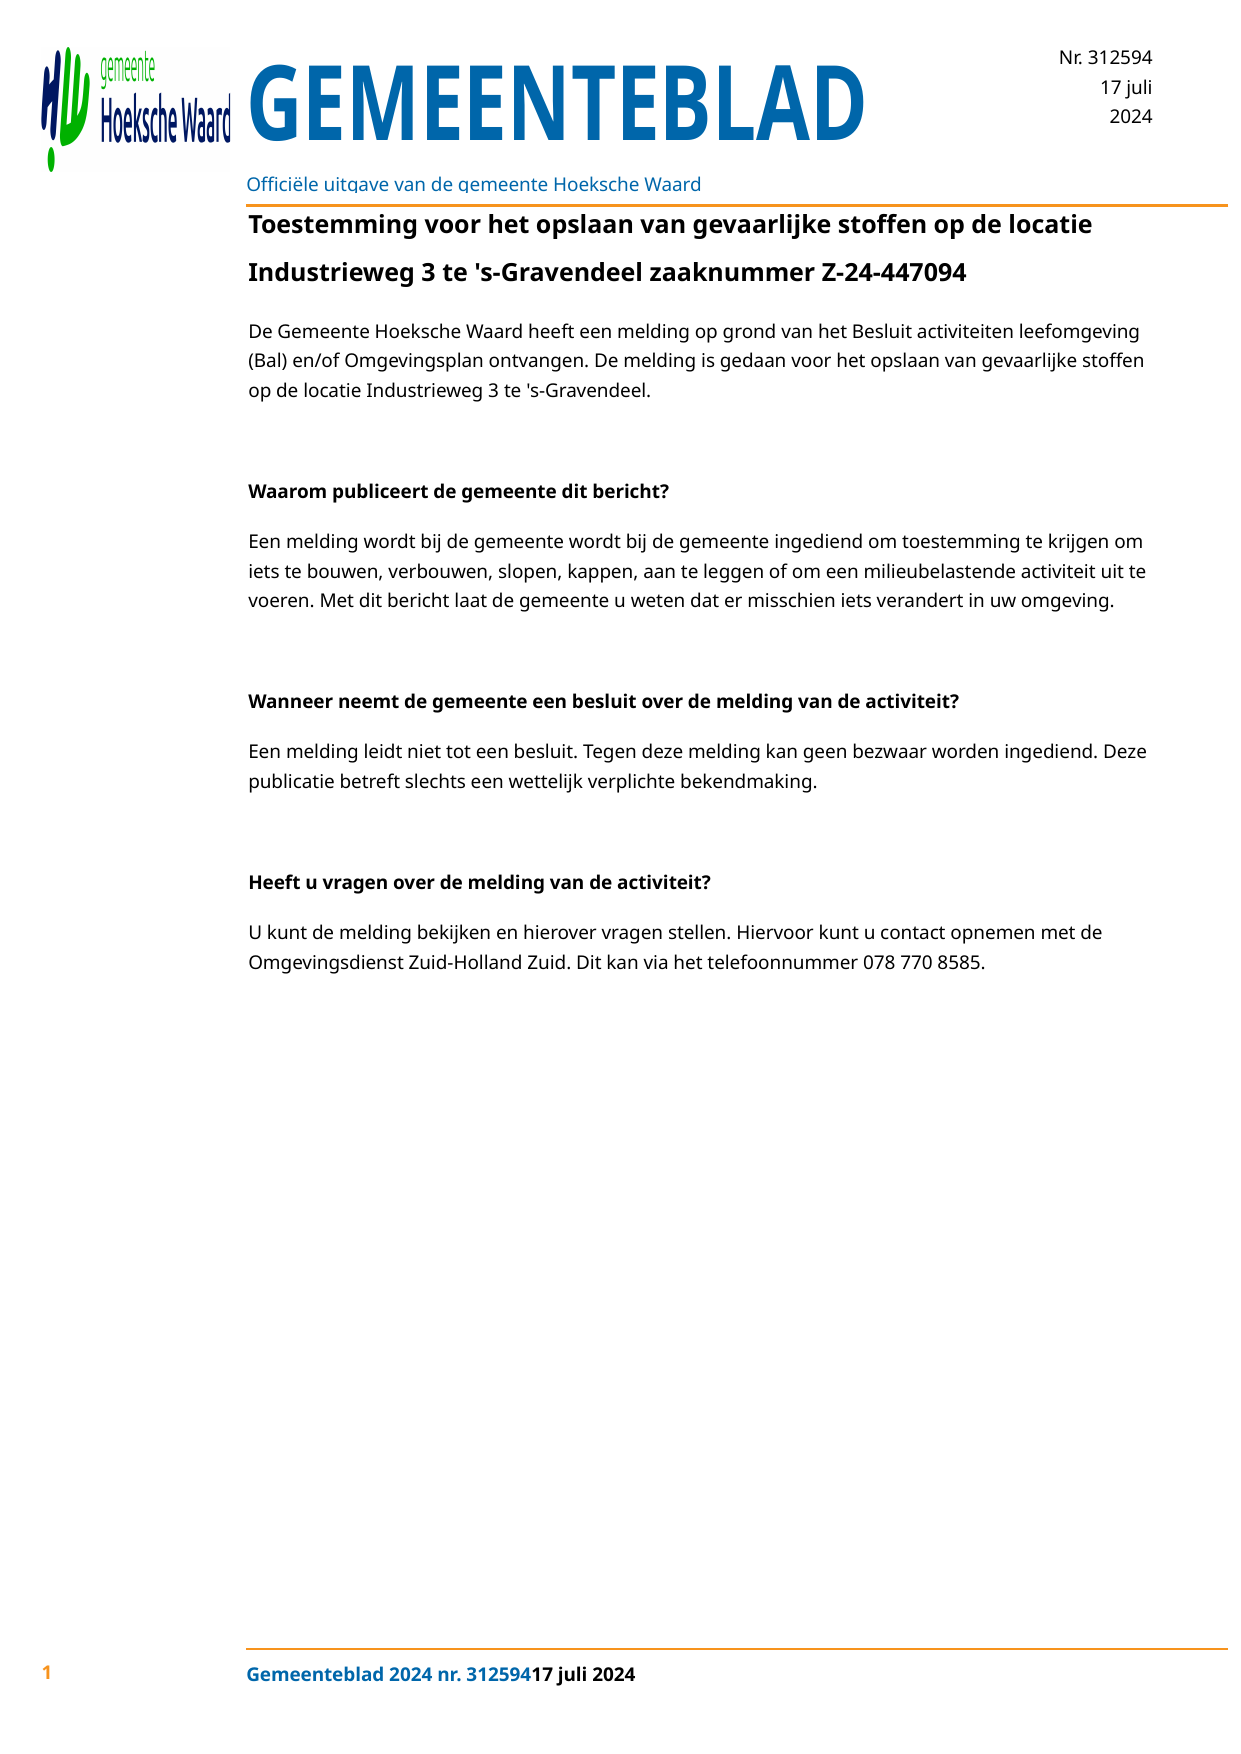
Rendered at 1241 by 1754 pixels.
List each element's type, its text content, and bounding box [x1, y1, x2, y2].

text Wanneer neemt de gemeente een besluit over de melding van de activiteit? [248, 688, 1152, 714]
picture [41, 47, 231, 172]
text Een melding wordt bij de gemeente wordt bij de gemeente ingediend om toestemming te krijgen om iets te bouwen, verbouwen, slopen, kappen, aan te leggen of om een milieubelastende activiteit uit te voeren. Met dit bericht laat de gemeente u weten dat er misschien iets verandert in uw omgeving. [248, 528, 1152, 613]
text Heeft u vragen over de melding van de activiteit? [248, 869, 1152, 895]
text U kunt de melding bekijken en hierover vragen stellen. Hiervoor kunt u contact opnemen met de Omgevingsdienst Zuid-Holland Zuid. Dit kan via het telefoonnummer 078 770 8585. [248, 919, 1152, 975]
text Toestemming voor het opslaan van gevaarlijke stoffen op de locatie Industrieweg 3 te 's-Gravendeel zaaknummer Z-24-447094 [248, 207, 1152, 288]
text De Gemeente Hoeksche Waard heeft een melding op grond van het Besluit activiteiten leefomgeving (Bal) en/of Omgevingsplan ontvangen. De melding is gedaan voor het opslaan van gevaarlijke stoffen op de locatie Industrieweg 3 te 's-Gravendeel. [248, 318, 1152, 403]
text Waarom publiceert de gemeente dit bericht? [248, 478, 1152, 504]
text Een melding leidt niet tot een besluit. Tegen deze melding kan geen bezwaar worden ingediend. Deze publicatie betreft slechts een wettelijk verplichte bekendmaking. [248, 739, 1152, 794]
